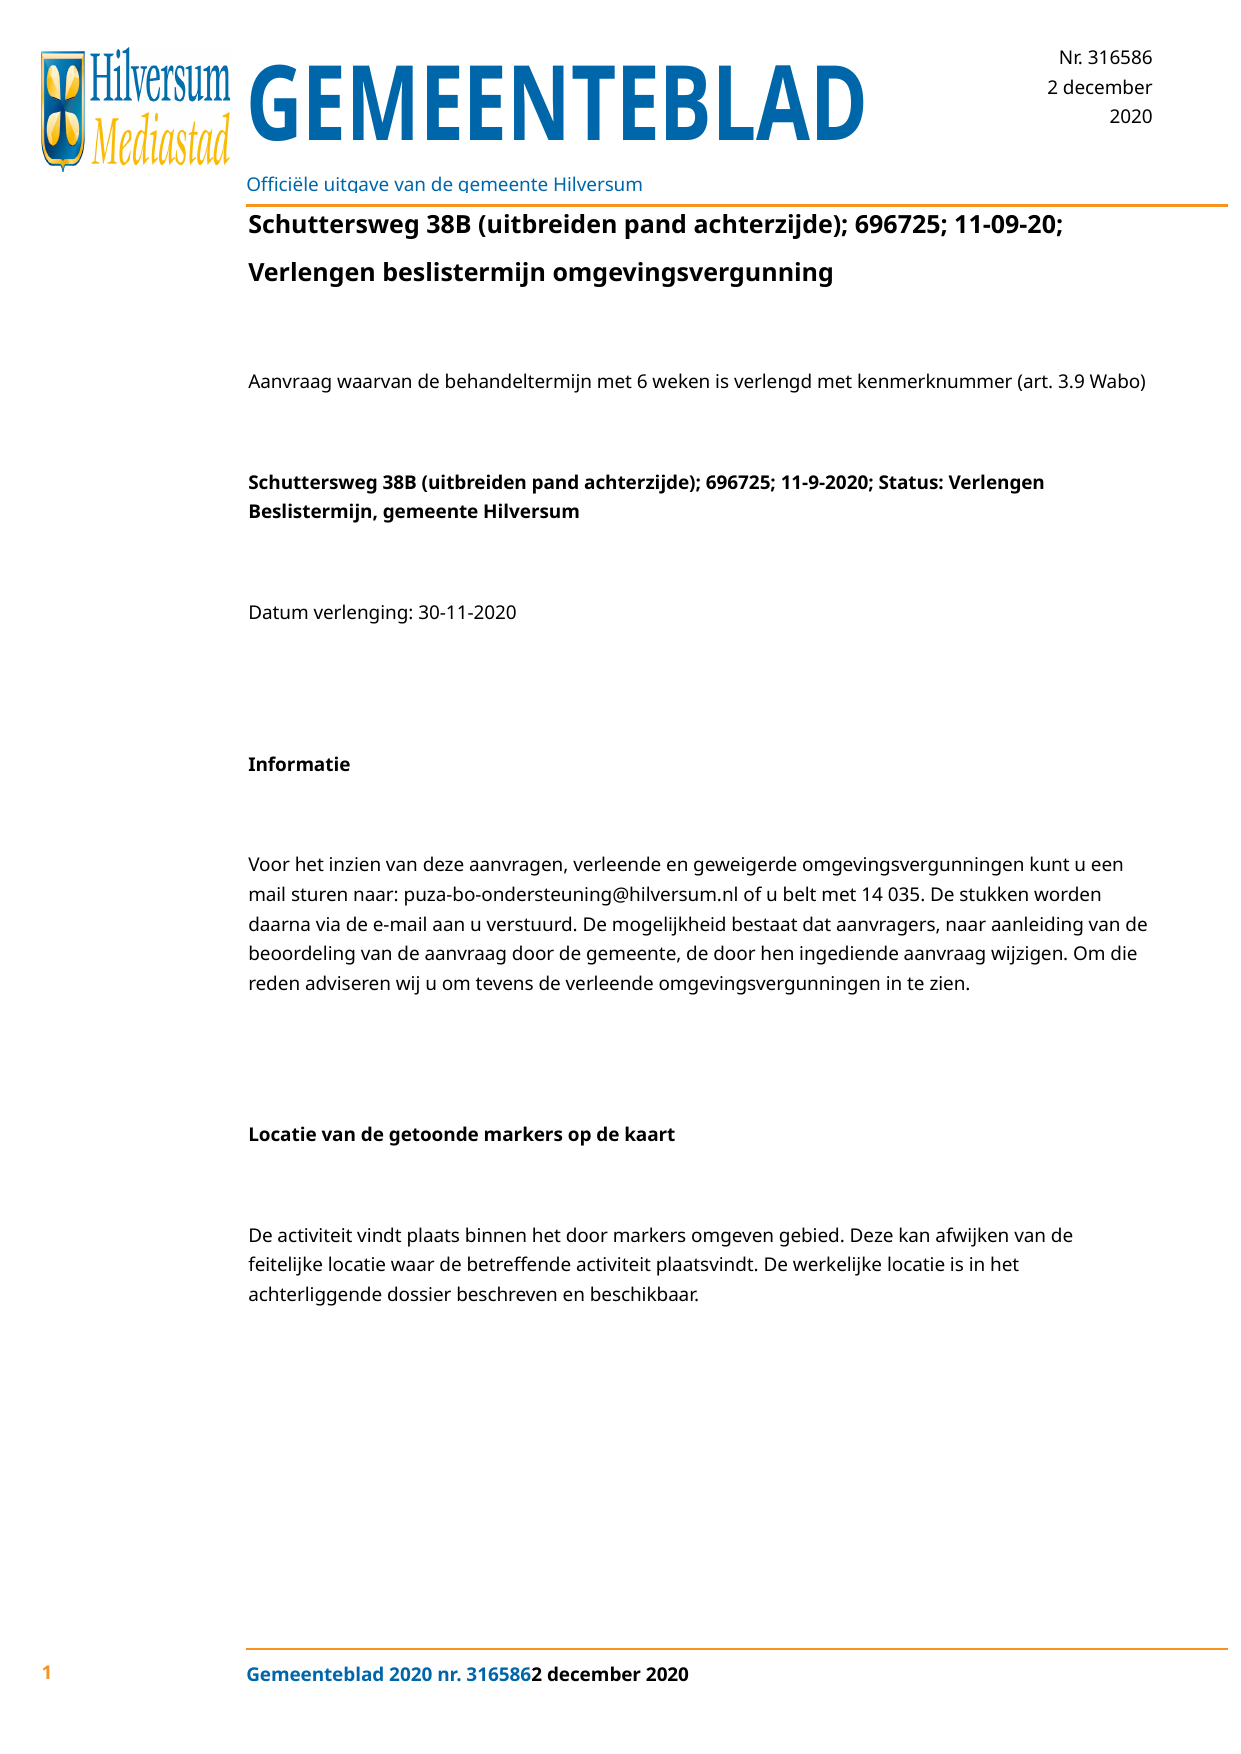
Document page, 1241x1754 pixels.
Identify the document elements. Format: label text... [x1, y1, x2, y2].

text Voor het inzien van deze aanvragen, verleende en geweigerde omgevingsvergunningen kunt u een mail sturen naar: puza-bo-ondersteuning@hilversum.nl of u belt met 14 035. De stukken worden daarna via de e-mail aan u verstuurd. De mogelijkheid bestaat dat aanvragers, naar aanleiding van de beoordeling van de aanvraag door de gemeente, de door hen ingediende aanvraag wijzigen. Om die reden adviseren wij u om tevens de verleende omgevingsvergunningen in te zien. [248, 852, 1152, 996]
text Locatie van de getoonde markers op de kaart [248, 1121, 1152, 1147]
text Datum verlenging: 30-11-2020 [248, 599, 1152, 625]
text Informatie [248, 751, 1152, 777]
text De activiteit vindt plaats binnen het door markers omgeven gebied. Deze kan afwijken van de feitelijke locatie waar de betreffende activiteit plaatsvindt. De werkelijke locatie is in het achterliggende dossier beschreven en beschikbaar. [248, 1222, 1152, 1307]
text Aanvraag waarvan de behandeltermijn met 6 weken is verlengd met kenmerknummer (art. 3.9 Wabo) [248, 368, 1152, 394]
text Schuttersweg 38B (uitbreiden pand achterzijde); 696725; 11-09-20; Verlengen beslistermijn omgevingsvergunning [248, 207, 1152, 288]
picture [41, 47, 231, 172]
text Schuttersweg 38B (uitbreiden pand achterzijde); 696725; 11-9-2020; Status: Verlengen Beslistermijn, gemeente Hilversum [248, 469, 1152, 524]
